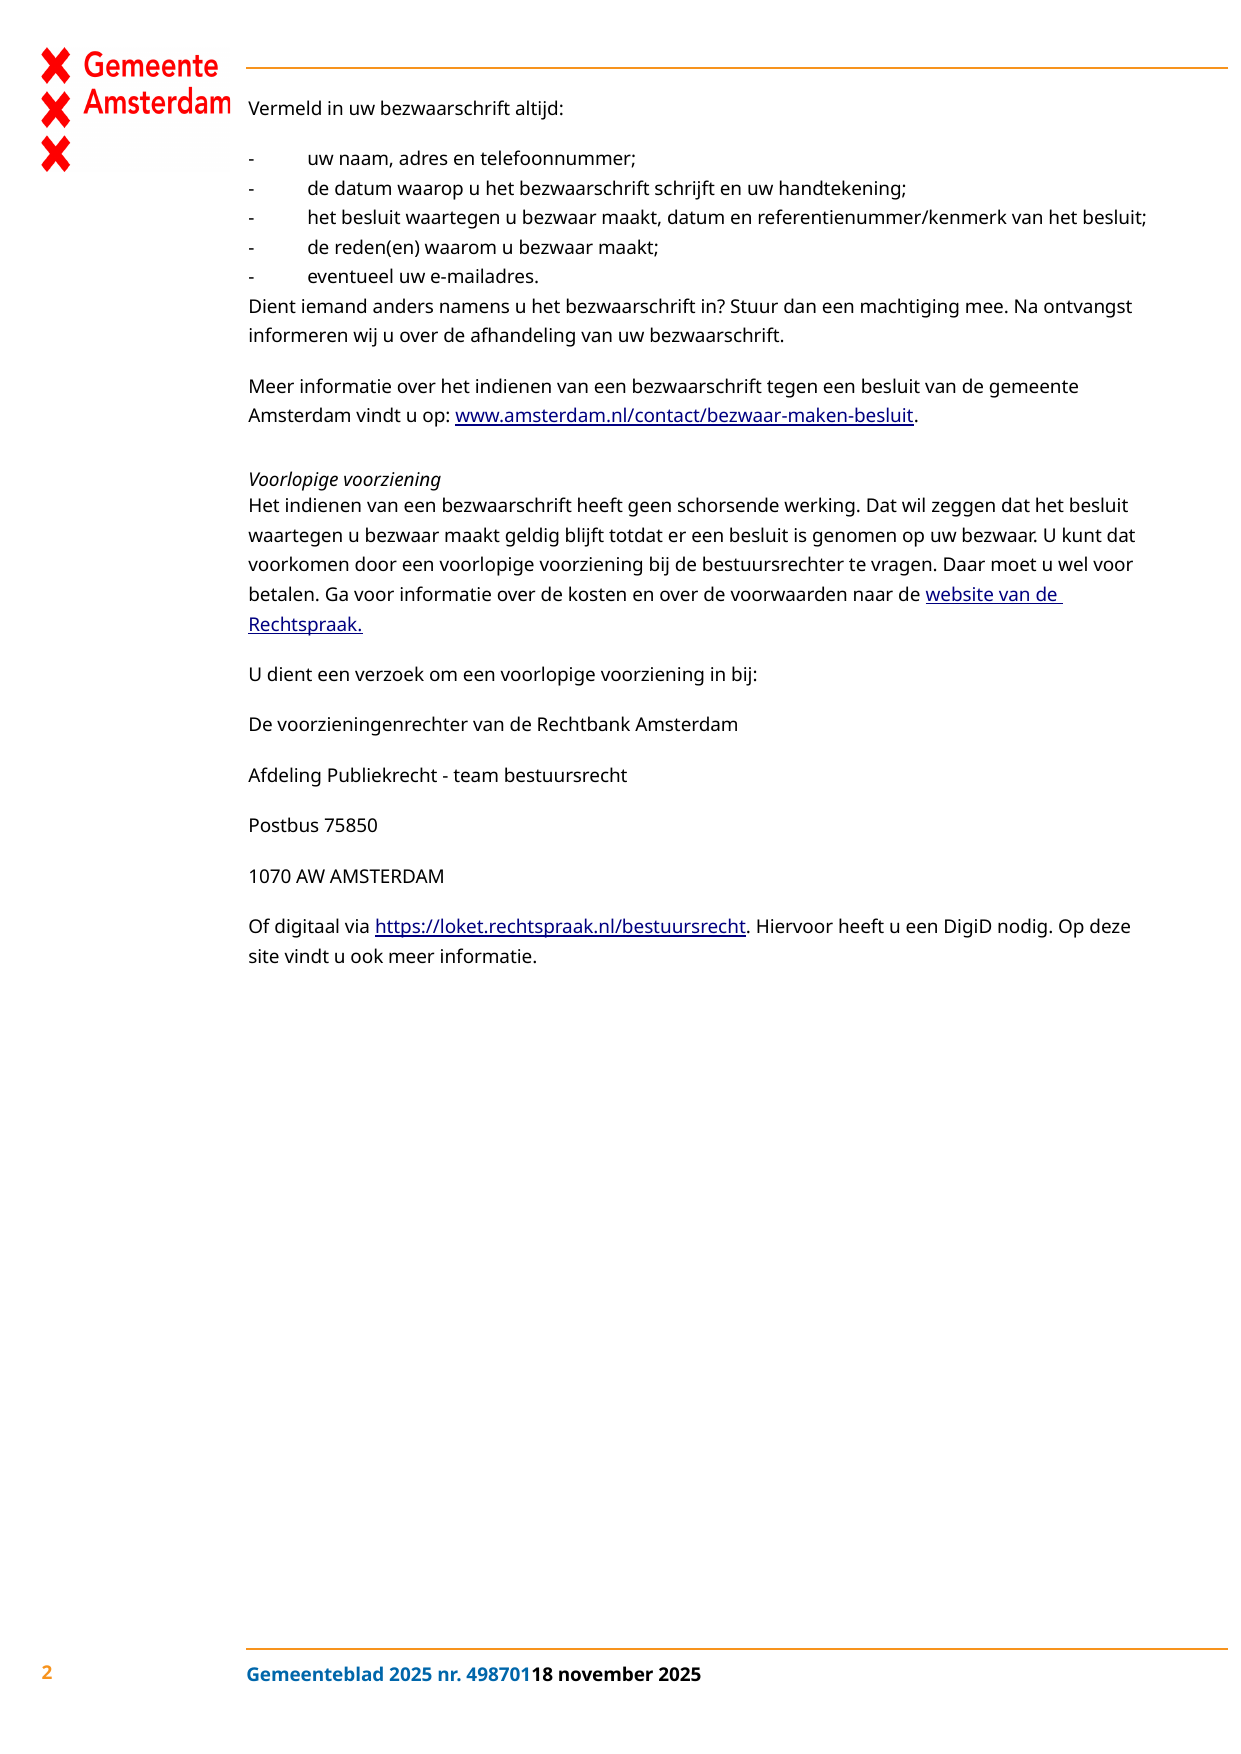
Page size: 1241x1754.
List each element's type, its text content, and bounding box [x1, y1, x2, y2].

text Vermeld in uw bezwaarschrift altijd: [248, 95, 1152, 121]
list eventueel uw e-mailadres. [248, 263, 1152, 289]
text Postbus 75850 [248, 812, 1152, 838]
text Het indienen van een bezwaarschrift heeft geen schorsende werking. Dat wil zeggen dat het besluit waartegen u bezwaar maakt geldig blijft totdat er een besluit is genomen op uw bezwaar. U kunt dat voorkomen door een voorlopige voorziening bij de bestuursrechter te vragen. Daar moet u wel voor betalen. Ga voor informatie over de kosten en over de voorwaarden naar de website van de Rechtspraak. [248, 492, 1152, 636]
text Meer informatie over het indienen van een bezwaarschrift tegen een besluit van de gemeente Amsterdam vindt u op: www.amsterdam.nl/contact/bezwaar-maken-besluit. [248, 373, 1152, 428]
text 1070 AW AMSTERDAM [248, 863, 1152, 888]
picture [41, 47, 231, 172]
list de datum waarop u het bezwaarschrift schrijft en uw handtekening; [248, 175, 1152, 201]
list de reden(en) waarom u bezwaar maakt; [248, 234, 1152, 260]
list uw naam, adres en telefoonnummer; [248, 145, 1152, 171]
text De voorzieningenrechter van de Rechtbank Amsterdam [248, 712, 1152, 737]
text U dient een verzoek om een voorlopige voorziening in bij: [248, 661, 1152, 687]
text Voorlopige voorziening [248, 467, 1152, 492]
text Dient iemand anders namens u het bezwaarschrift in? Stuur dan een machtiging mee. Na ontvangst informeren wij u over de afhandeling van uw bezwaarschrift. [248, 293, 1152, 348]
text Afdeling Publiekrecht - team bestuursrecht [248, 762, 1152, 788]
text Of digitaal via https://loket.rechtspraak.nl/bestuursrecht. Hiervoor heeft u een DigiD nodig. Op deze site vindt u ook meer informatie. [248, 913, 1152, 968]
list het besluit waartegen u bezwaar maakt, datum en referentienummer/kenmerk van het besluit; [248, 204, 1152, 230]
